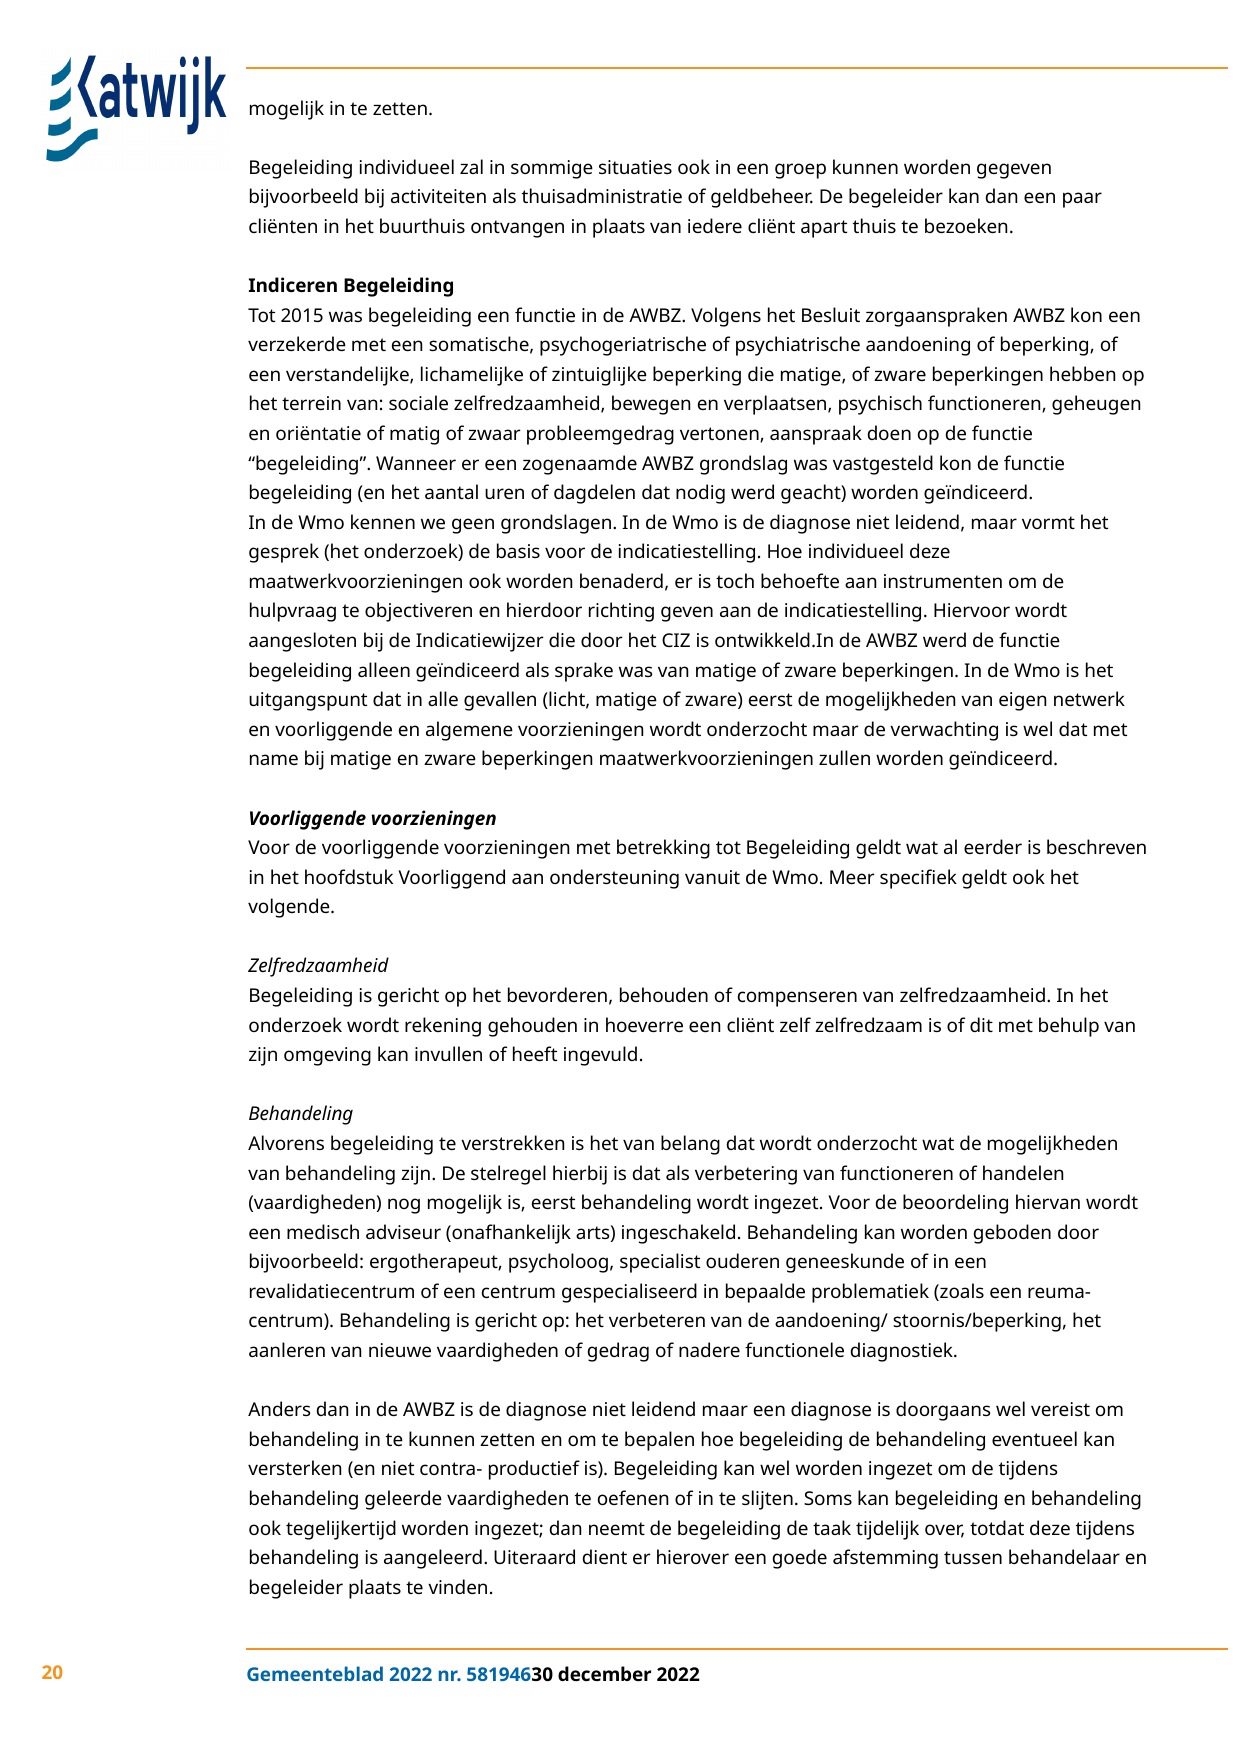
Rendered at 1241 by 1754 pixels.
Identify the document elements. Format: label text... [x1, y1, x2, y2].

text Voor de voorliggende voorzieningen met betrekking tot Begeleiding geldt wat al eerder is beschreven in het hoofdstuk Voorliggend aan ondersteuning vanuit de Wmo. Meer specifiek geldt ook het volgende. [248, 834, 1152, 919]
text Voorliggende voorzieningen [248, 805, 1152, 831]
text Indiceren Begeleiding [248, 272, 1152, 298]
text Begeleiding is gericht op het bevorderen, behouden of compenseren van zelfredzaamheid. In het onderzoek wordt rekening gehouden in hoeverre een cliënt zelf zelfredzaam is of dit met behulp van zijn omgeving kan invullen of heeft ingevuld. [248, 982, 1152, 1067]
text Zelfredzaamheid [248, 953, 1152, 978]
text Alvorens begeleiding te verstrekken is het van belang dat wordt onderzocht wat de mogelijkheden van behandeling zijn. De stelregel hierbij is dat als verbetering van functioneren of handelen (vaardigheden) nog mogelijk is, eerst behandeling wordt ingezet. Voor de beoordeling hiervan wordt een medisch adviseur (onafhankelijk arts) ingeschakeld. Behandeling kan worden geboden door bijvoorbeeld: ergotherapeut, psycholoog, specialist ouderen geneeskunde of in een revalidatiecentrum of een centrum gespecialiseerd in bepaalde problematiek (zoals een reuma-centrum). Behandeling is gericht op: het verbeteren van de aandoening/ stoornis/beperking, het aanleren van nieuwe vaardigheden of gedrag of nadere functionele diagnostiek. [248, 1130, 1152, 1363]
text Behandeling [248, 1101, 1152, 1126]
picture [41, 47, 231, 172]
text mogelijk in te zetten. [248, 95, 1152, 121]
text In de Wmo kennen we geen grondslagen. In de Wmo is de diagnose niet leidend, maar vormt het gesprek (het onderzoek) de basis voor de indicatiestelling. Hoe individueel deze maatwerkvoorzieningen ook worden benaderd, er is toch behoefte aan instrumenten om de hulpvraag te objectiveren en hierdoor richting geven aan de indicatiestelling. Hiervoor wordt aangesloten bij de Indicatiewijzer die door het CIZ is ontwikkeld.In de AWBZ werd de functie begeleiding alleen geïndiceerd als sprake was van matige of zware beperkingen. In de Wmo is het uitgangspunt dat in alle gevallen (licht, matige of zware) eerst de mogelijkheden van eigen netwerk en voorliggende en algemene voorzieningen wordt onderzocht maar de verwachting is wel dat met name bij matige en zware beperkingen maatwerkvoorzieningen zullen worden geïndiceerd. [248, 509, 1152, 771]
text Begeleiding individueel zal in sommige situaties ook in een groep kunnen worden gegeven bijvoorbeeld bij activiteiten als thuisadministratie of geldbeheer. De begeleider kan dan een paar cliënten in het buurthuis ontvangen in plaats van iedere cliënt apart thuis te bezoeken. [248, 154, 1152, 239]
text Anders dan in de AWBZ is de diagnose niet leidend maar een diagnose is doorgaans wel vereist om behandeling in te kunnen zetten en om te bepalen hoe begeleiding de behandeling eventueel kan versterken (en niet contra- productief is). Begeleiding kan wel worden ingezet om de tijdens behandeling geleerde vaardigheden te oefenen of in te slijten. Soms kan begeleiding en behandeling ook tegelijkertijd worden ingezet; dan neemt de begeleiding de taak tijdelijk over, totdat deze tijdens behandeling is aangeleerd. Uiteraard dient er hierover een goede afstemming tussen behandelaar en begeleider plaats te vinden. [248, 1396, 1152, 1600]
text Tot 2015 was begeleiding een functie in de AWBZ. Volgens het Besluit zorgaanspraken AWBZ kon een verzekerde met een somatische, psychogeriatrische of psychiatrische aandoening of beperking, of een verstandelijke, lichamelijke of zintuiglijke beperking die matige, of zware beperkingen hebben op het terrein van: sociale zelfredzaamheid, bewegen en verplaatsen, psychisch functioneren, geheugen en oriëntatie of matig of zwaar probleemgedrag vertonen, aanspraak doen op de functie “begeleiding”. Wanneer er een zogenaamde AWBZ grondslag was vastgesteld kon de functie begeleiding (en het aantal uren of dagdelen dat nodig werd geacht) worden geïndiceerd. [248, 302, 1152, 505]
